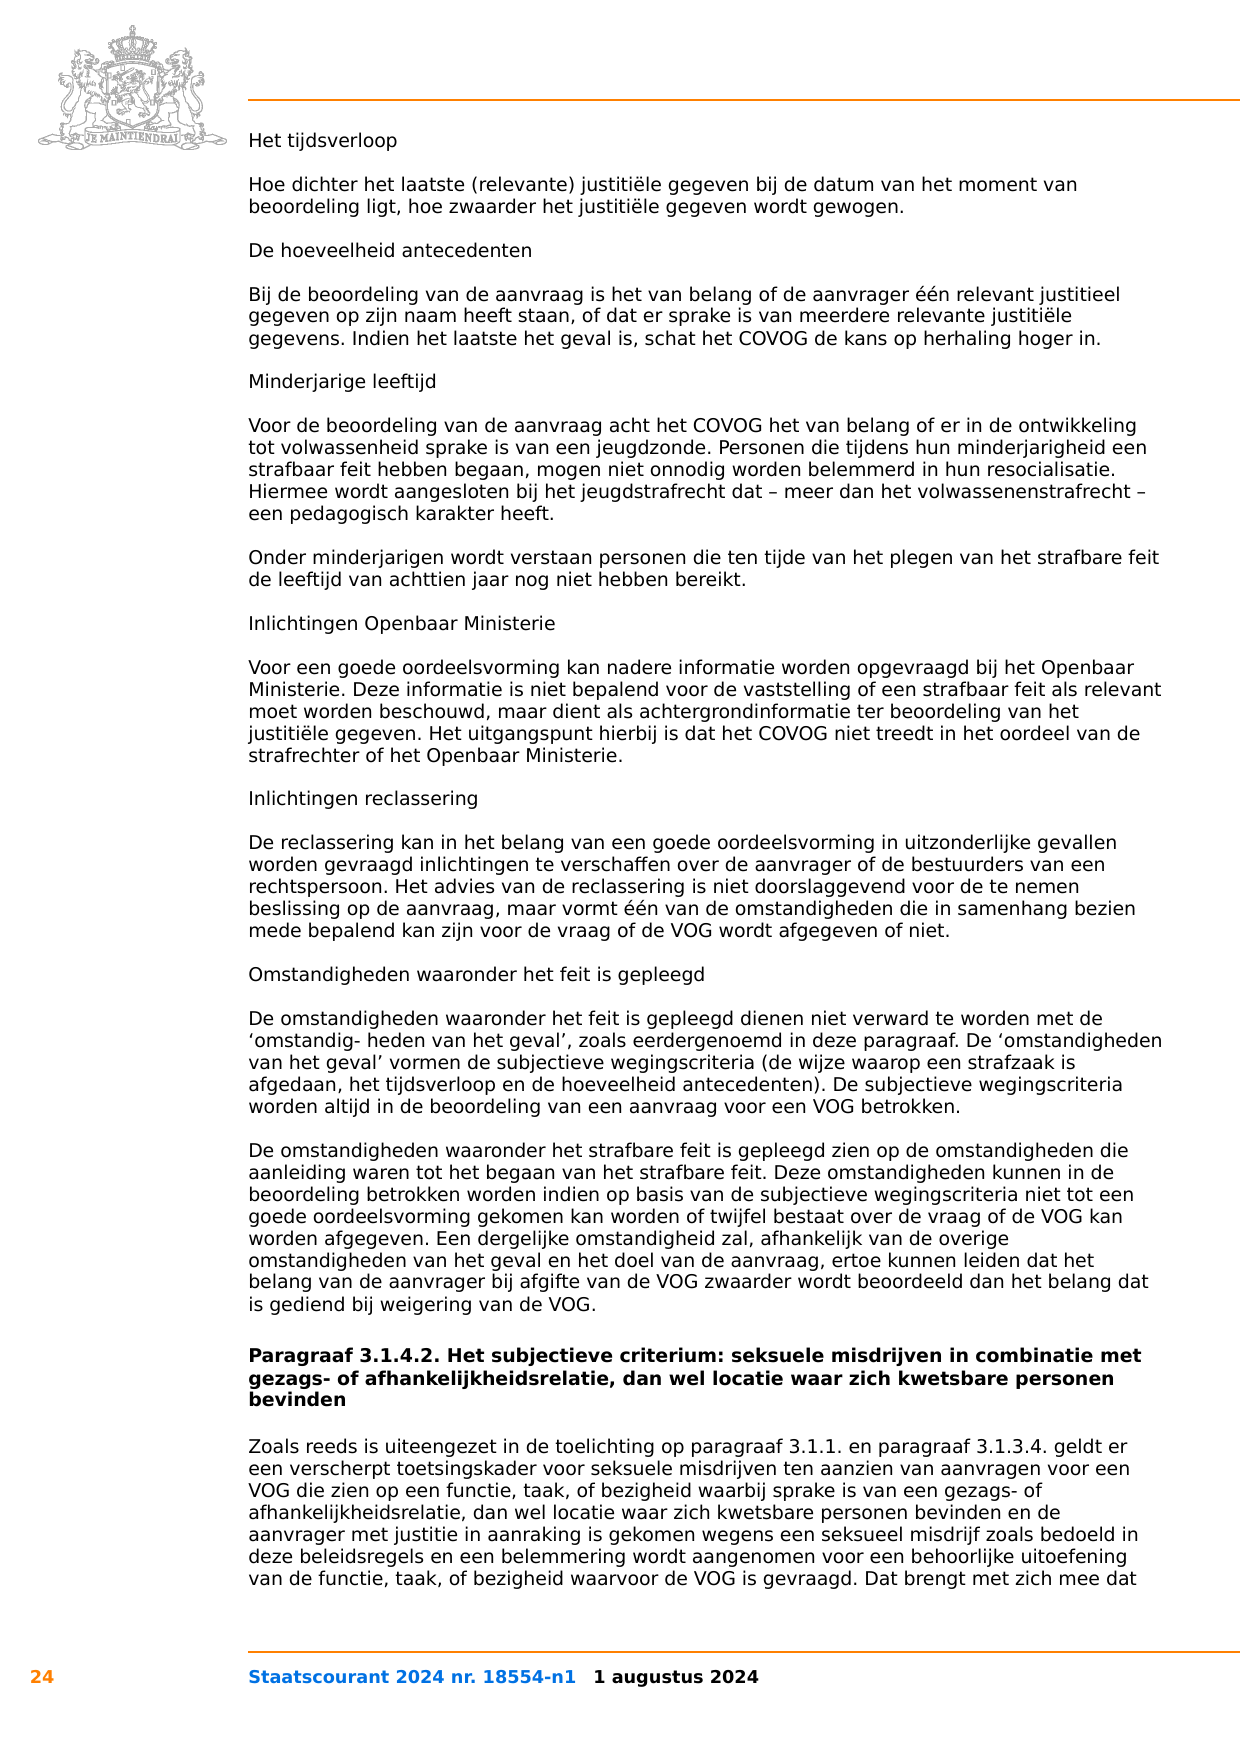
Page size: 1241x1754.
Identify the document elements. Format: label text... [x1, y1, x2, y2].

subtitle Inlichtingen reclassering [248, 788, 1163, 810]
text De omstandigheden waaronder het feit is gepleegd dienen niet verward te worden met de ‘omstandig- heden van het geval’, zoals eerdergenoemd in deze paragraaf. De ‘omstandigheden van het geval’ vormen de subjectieve wegingscriteria (de wijze waarop een strafzaak is afgedaan, het tijdsverloop en de hoeveelheid antecedenten). De subjectieve wegingscriteria worden altijd in de beoordeling van een aanvraag voor een VOG betrokken. [248, 1008, 1163, 1118]
subtitle Het tijdsverloop [248, 130, 1163, 152]
text Hoe dichter het laatste (relevante) justitiële gegeven bij de datum van het moment van beoordeling ligt, hoe zwaarder het justitiële gegeven wordt gewogen. [248, 174, 1163, 218]
text De omstandigheden waaronder het strafbare feit is gepleegd zien op de omstandigheden die aanleiding waren tot het begaan van het strafbare feit. Deze omstandigheden kunnen in de beoordeling betrokken worden indien op basis van de subjectieve wegingscriteria niet tot een goede oordeelsvorming gekomen kan worden of twijfel bestaat over de vraag of de VOG kan worden afgegeven. Een dergelijke omstandigheid zal, afhankelijk van de overige omstandigheden van het geval en het doel van de aanvraag, ertoe kunnen leiden dat het belang van de aanvrager bij afgifte van de VOG zwaarder wordt beoordeeld dan het belang dat is gediend bij weigering van de VOG. [248, 1139, 1163, 1315]
text Zoals reeds is uiteengezet in de toelichting op paragraaf 3.1.1. en paragraaf 3.1.3.4. geldt er een verscherpt toetsingskader voor seksuele misdrijven ten aanzien van aanvragen voor een VOG die zien op een functie, taak, of bezigheid waarbij sprake is van een gezags- of afhankelijkheidsrelatie, dan wel locatie waar zich kwetsbare personen bevinden en de aanvrager met justitie in aanraking is gekomen wegens een seksueel misdrijf zoals bedoeld in deze beleidsregels en een belemmering wordt aangenomen voor een behoorlijke uitoefening van de functie, taak, of bezigheid waarvoor de VOG is gevraagd. Dat brengt met zich mee dat [248, 1436, 1163, 1590]
text De reclassering kan in het belang van een goede oordeelsvorming in uitzonderlijke gevallen worden gevraagd inlichtingen te verschaffen over de aanvrager of de bestuurders van een rechtspersoon. Het advies van de reclassering is niet doorslaggevend voor de te nemen beslissing op de aanvraag, maar vormt één van de omstandigheden die in samenhang bezien mede bepalend kan zijn voor de vraag of de VOG wordt afgegeven of niet. [248, 832, 1163, 942]
subtitle De hoeveelheid antecedenten [248, 239, 1163, 262]
text Voor de beoordeling van de aanvraag acht het COVOG het van belang of er in de ontwikkeling tot volwassenheid sprake is van een jeugdzonde. Personen die tijdens hun minderjarigheid een strafbaar feit hebben begaan, mogen niet onnodig worden belemmerd in hun resocialisatie. Hiermee wordt aangesloten bij het jeugdstrafrecht dat – meer dan het volwassenenstrafrecht – een pedagogisch karakter heeft. [248, 415, 1163, 525]
subtitle Omstandigheden waaronder het feit is gepleegd [248, 964, 1163, 986]
text Onder minderjarigen wordt verstaan personen die ten tijde van het plegen van het strafbare feit de leeftijd van achttien jaar nog niet hebben bereikt. [248, 547, 1163, 591]
subtitle Minderjarige leeftijd [248, 371, 1163, 393]
text Bij de beoordeling van de aanvraag is het van belang of de aanvrager één relevant justitieel gegeven op zijn naam heeft staan, of dat er sprake is van meerdere relevante justitiële gegevens. Indien het laatste het geval is, schat het COVOG de kans op herhaling hoger in. [248, 283, 1163, 349]
text Voor een goede oordeelsvorming kan nadere informatie worden opgevraagd bij het Openbaar Ministerie. Deze informatie is niet bepalend voor de vaststelling of een strafbaar feit als relevant moet worden beschouwd, maar dient als achtergrondinformatie ter beoordeling van het justitiële gegeven. Het uitgangspunt hierbij is dat het COVOG niet treedt in het oordeel van de strafrechter of het Openbaar Ministerie. [248, 657, 1163, 766]
subtitle Inlichtingen Openbaar Ministerie [248, 613, 1163, 635]
subtitle Paragraaf 3.1.4.2. Het subjectieve criterium: seksuele misdrijven in combinatie met gezags- of afhankelijkheidsrelatie, dan wel locatie waar zich kwetsbare personen bevinden [248, 1345, 1163, 1411]
picture [38, 25, 227, 150]
